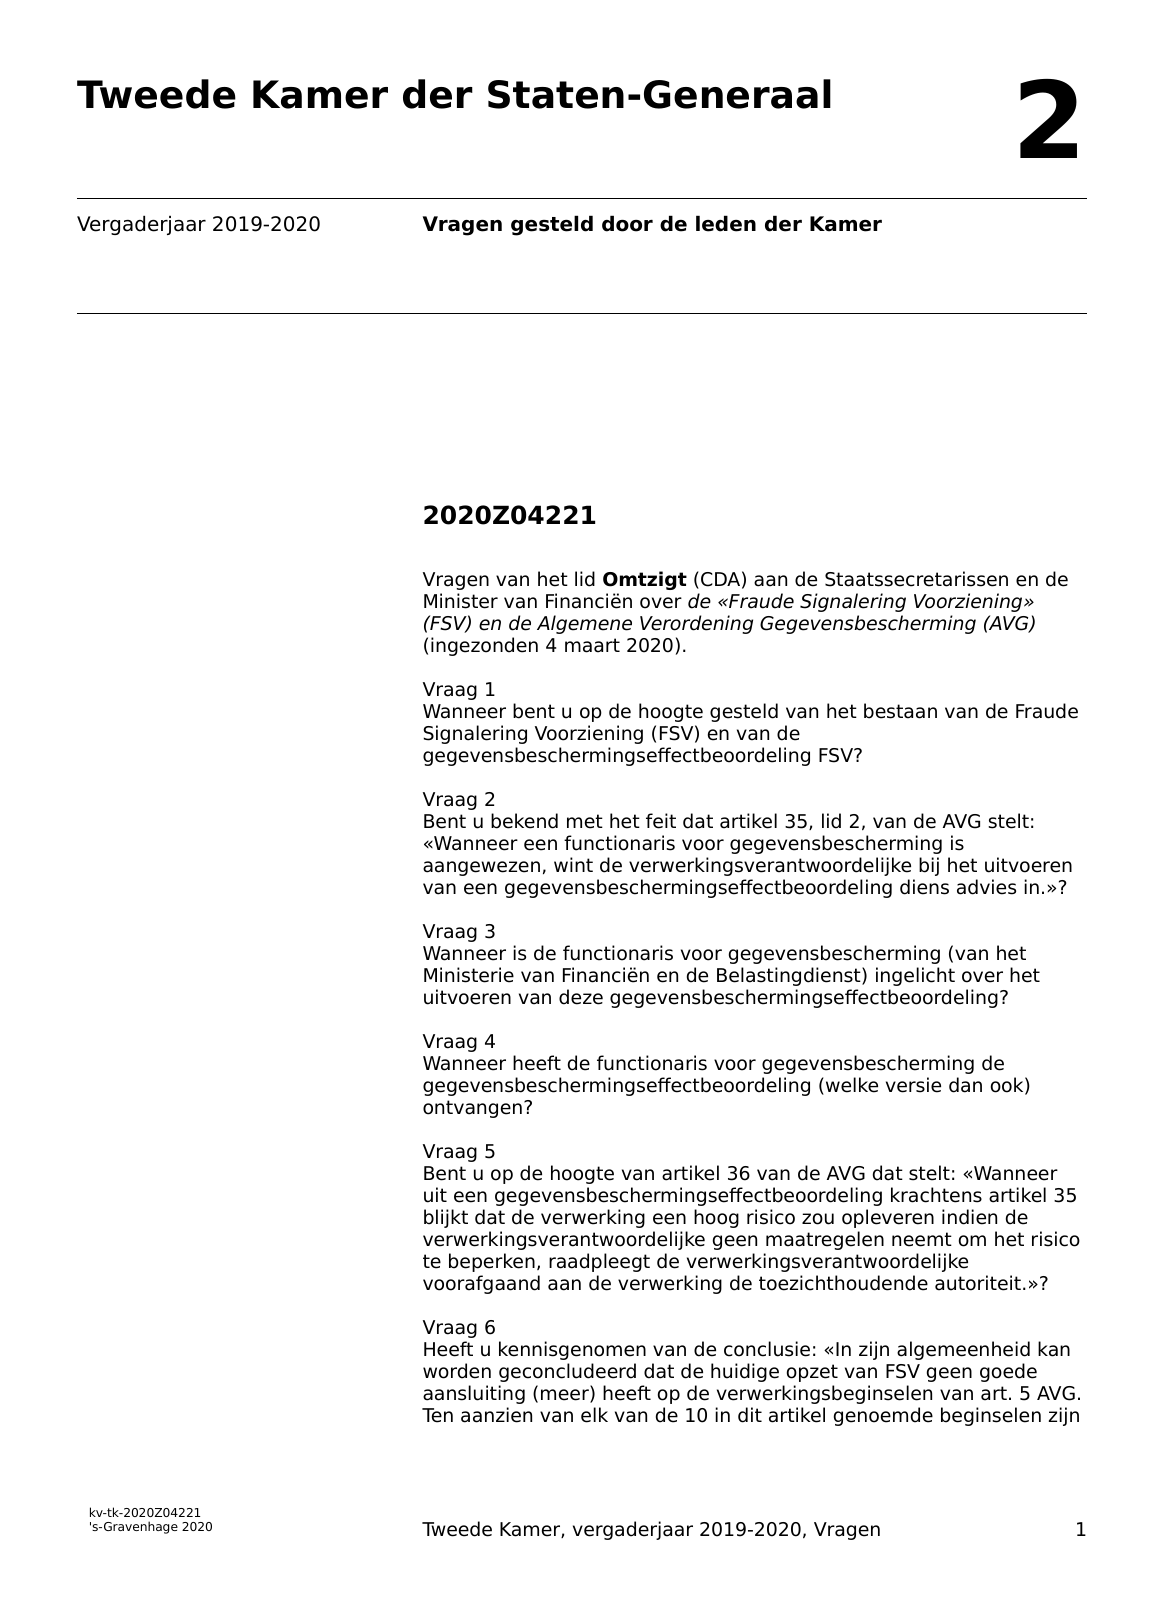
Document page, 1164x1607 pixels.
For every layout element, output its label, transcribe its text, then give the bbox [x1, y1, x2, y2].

text Vraag 6 [422, 1317, 1087, 1339]
text Vragen van het lid Omtzigt (CDA) aan de Staatssecretarissen en de Minister van Financiën over de «Fraude Signalering Voorziening» (FSV) en de Algemene Verordening Gegevensbescherming (AVG) (ingezonden 4 maart 2020). [422, 569, 1087, 657]
text Vraag 1 [422, 679, 1087, 701]
text Bent u bekend met het feit dat artikel 35, lid 2, van de AVG stelt: «Wanneer een functionaris voor gegevensbescherming is aangewezen, wint de verwerkingsverantwoordelijke bij het uitvoeren van een gegevensbeschermingseffectbeoordeling diens advies in.»? [422, 811, 1087, 899]
text Vraag 5 [422, 1141, 1087, 1163]
table_header Tweede Kamer der Staten-Generaal [77, 59, 886, 198]
text Wanneer is de functionaris voor gegevensbescherming (van het Ministerie van Financiën en de Belastingdienst) ingelicht over het uitvoeren van deze gegevensbeschermingseffectbeoordeling? [422, 943, 1087, 1009]
table_header 2 [886, 59, 1087, 198]
text Bent u op de hoogte van artikel 36 van de AVG dat stelt: «Wanneer uit een gegevensbeschermingseffectbeoordeling krachtens artikel 35 blijkt dat de verwerking een hoog risico zou opleveren indien de verwerkingsverantwoordelijke geen maatregelen neemt om het risico te beperken, raadpleegt de verwerkingsverantwoordelijke voorafgaand aan de verwerking de toezichthoudende autoriteit.»? [422, 1163, 1087, 1295]
table_cell Vergaderjaar 2019-2020 [77, 199, 422, 313]
text 's-Gravenhage 2020 [88, 1520, 323, 1534]
text Heeft u kennisgenomen van de conclusie: «In zijn algemeenheid kan worden geconcludeerd dat de huidige opzet van FSV geen goede aansluiting (meer) heeft op de verwerkingsbeginselen van art. 5 AVG. Ten aanzien van elk van de 10 in dit artikel genoemde beginselen zijn [422, 1339, 1087, 1427]
text Wanneer heeft de functionaris voor gegevensbescherming de gegevensbeschermingseffectbeoordeling (welke versie dan ook) ontvangen? [422, 1053, 1087, 1119]
text Vraag 3 [422, 921, 1087, 943]
text kv-tk-2020Z04221 [88, 1506, 323, 1520]
text Vraag 2 [422, 789, 1087, 811]
table_cell Vragen gesteld door de leden der Kamer [422, 199, 1087, 313]
text 2020Z04221 [422, 501, 1087, 531]
text Wanneer bent u op de hoogte gesteld van het bestaan van de Fraude Signalering Voorziening (FSV) en van de gegevensbeschermingseffectbeoordeling FSV? [422, 701, 1087, 767]
text Vraag 4 [422, 1031, 1087, 1053]
